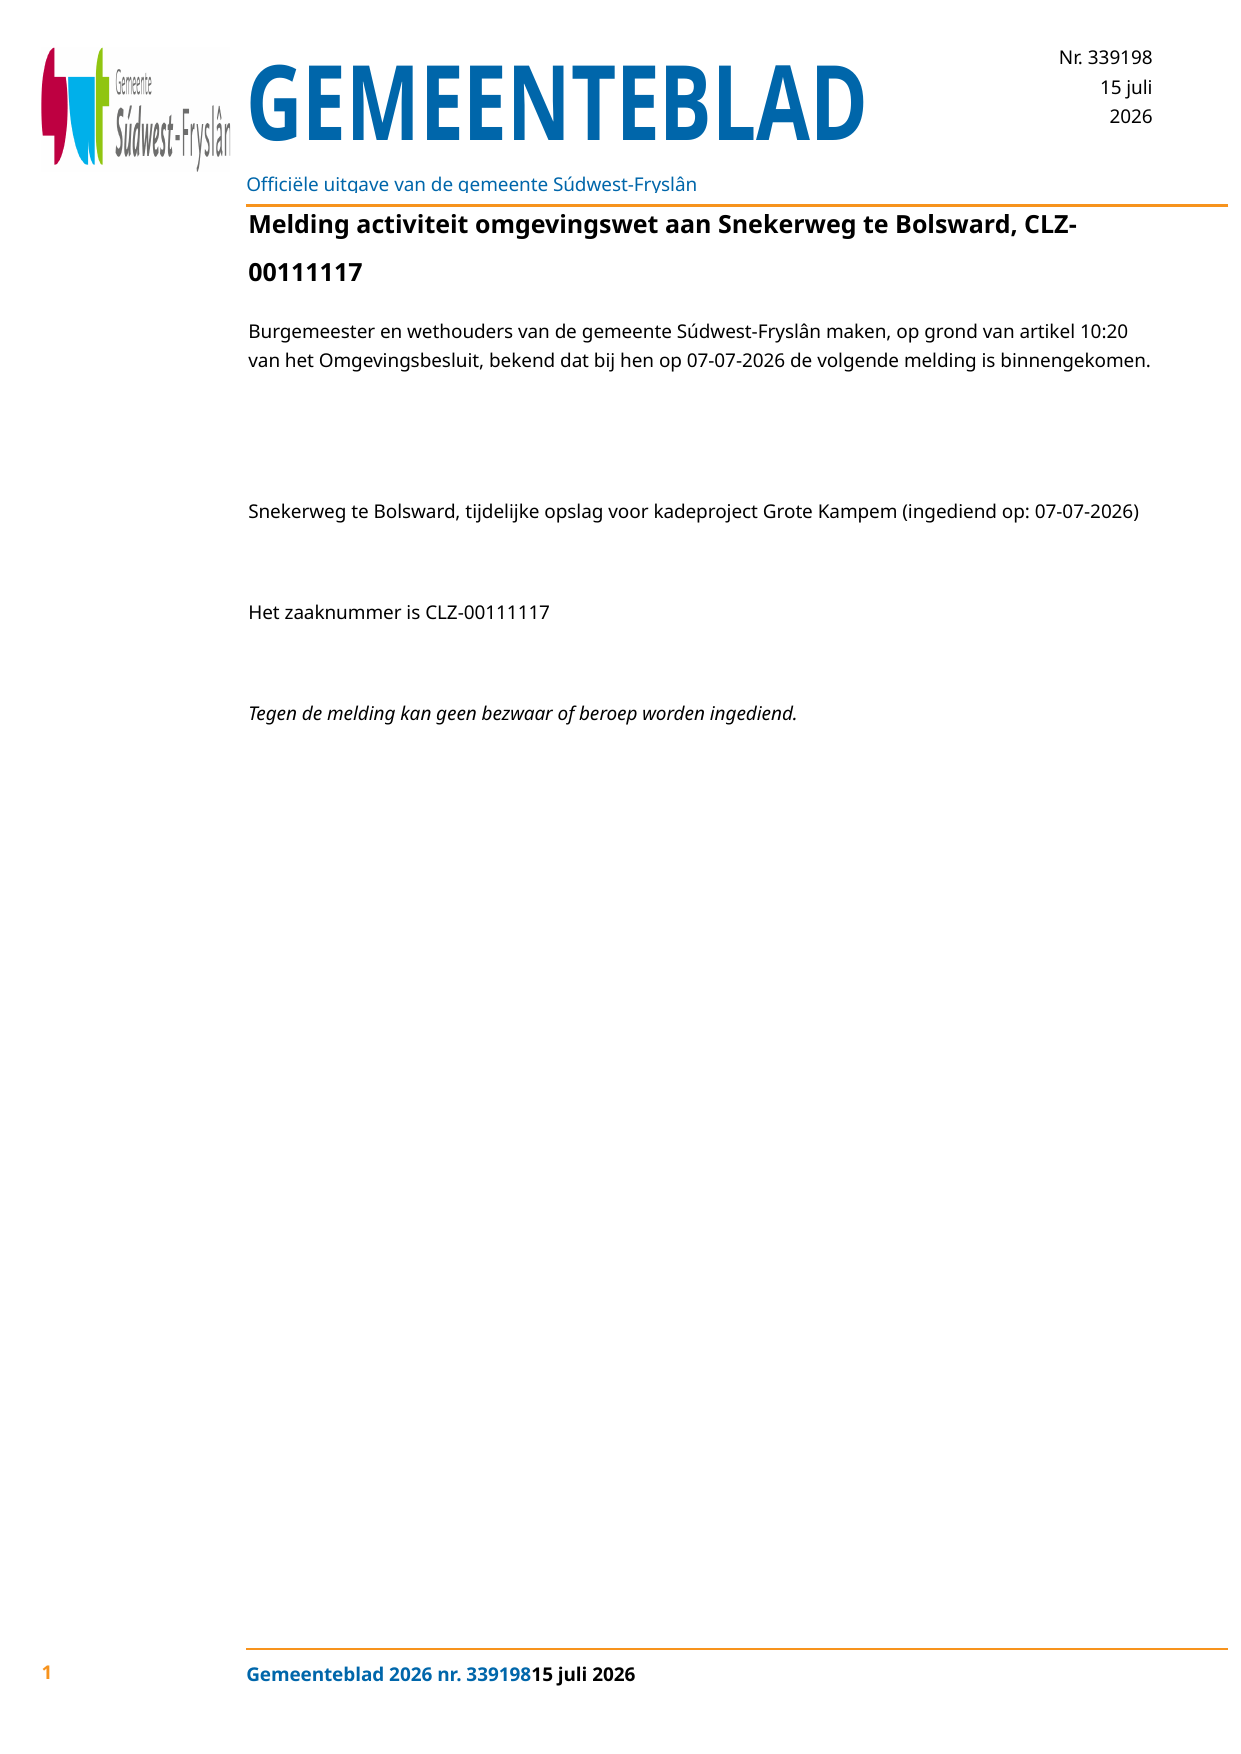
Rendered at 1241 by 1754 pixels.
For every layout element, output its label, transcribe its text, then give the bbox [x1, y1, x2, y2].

text Burgemeester en wethouders van de gemeente Súdwest-Fryslân maken, op grond van artikel 10:20 van het Omgevingsbesluit, bekend dat bij hen op 07-07-2026 de volgende melding is binnengekomen. [248, 318, 1152, 373]
text Melding activiteit omgevingswet aan Snekerweg te Bolsward, CLZ-00111117 [248, 207, 1152, 288]
text Het zaaknummer is CLZ-00111117 [248, 599, 1152, 625]
picture [41, 47, 231, 172]
text Tegen de melding kan geen bezwaar of beroep worden ingediend. [248, 700, 1152, 726]
text Snekerweg te Bolsward, tijdelijke opslag voor kadeproject Grote Kampem (ingediend op: 07-07-2026) [248, 499, 1152, 524]
